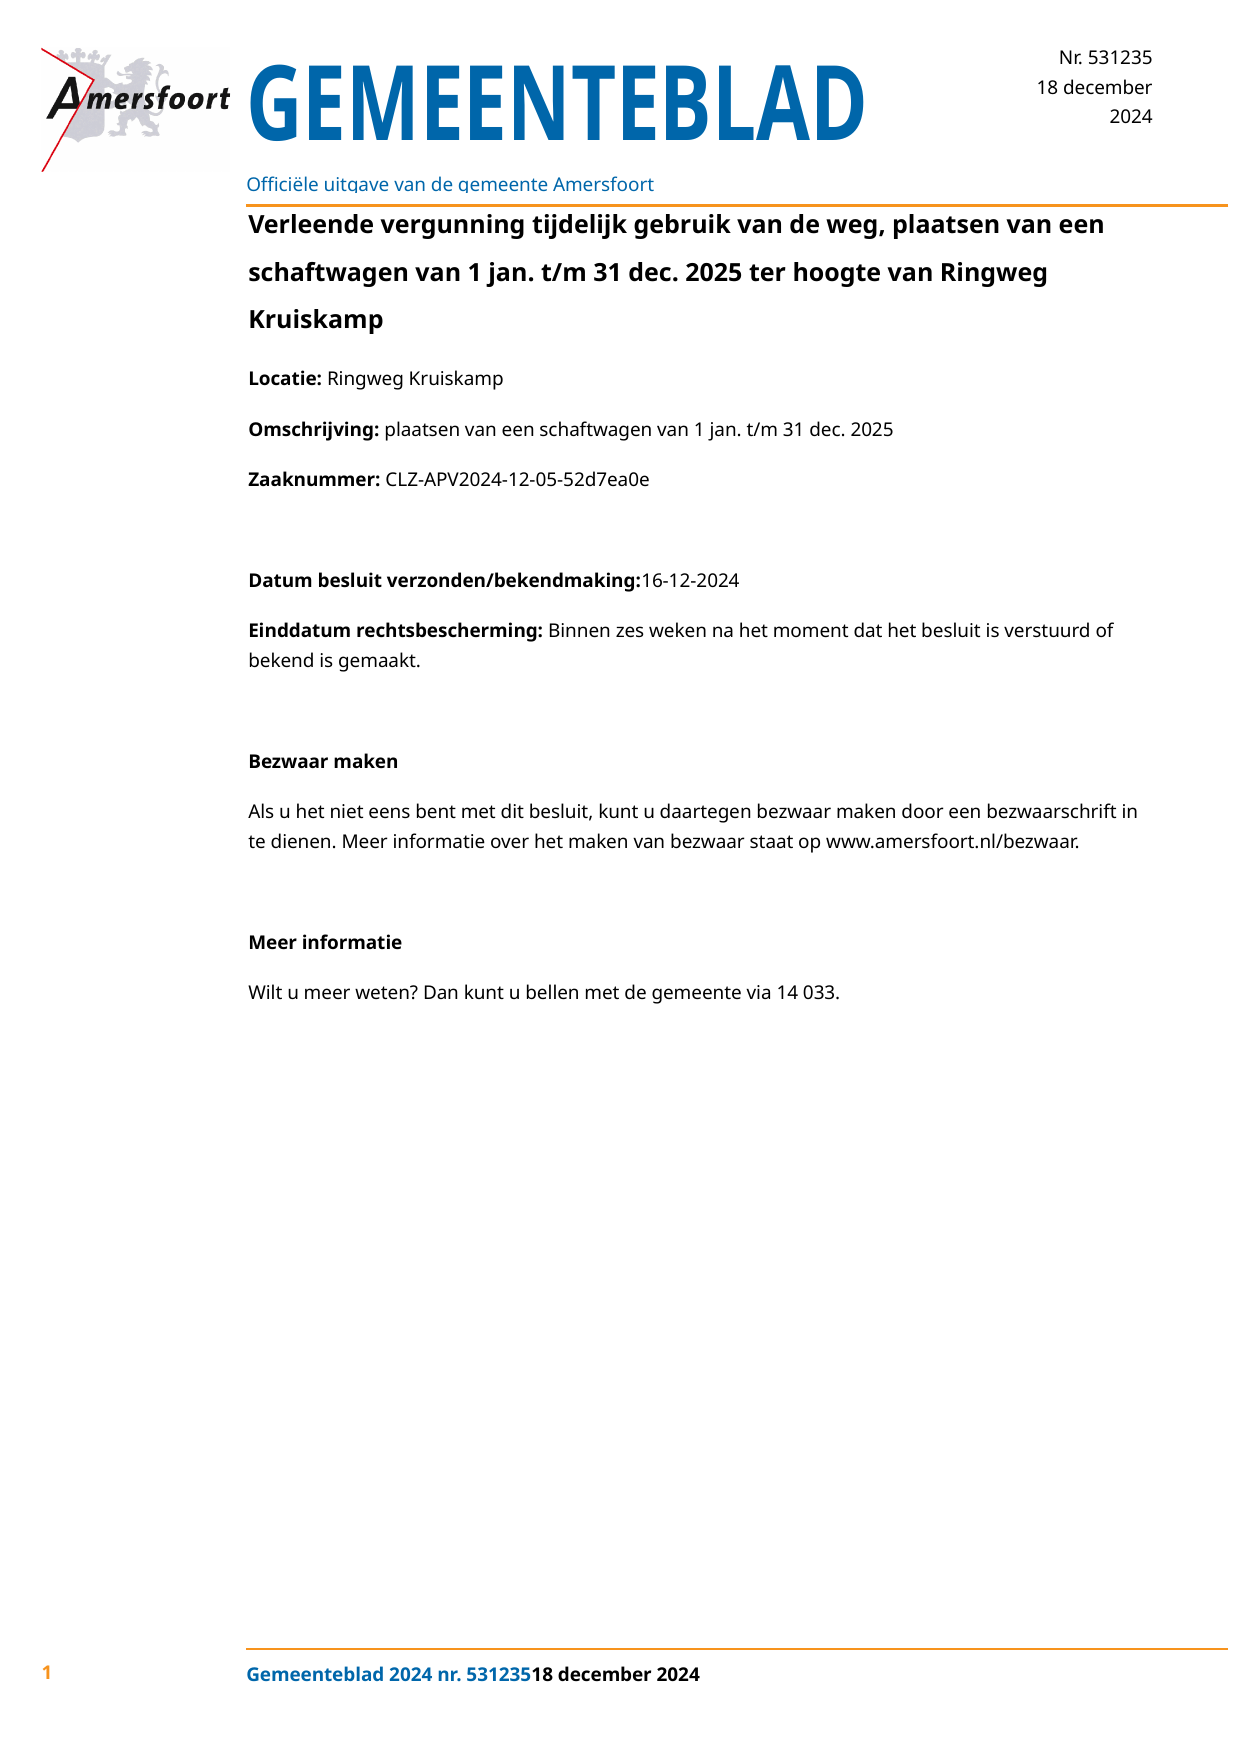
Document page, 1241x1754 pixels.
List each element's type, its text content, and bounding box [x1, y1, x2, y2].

text Einddatum rechtsbescherming: Binnen zes weken na het moment dat het besluit is verstuurd of bekend is gemaakt. [248, 618, 1152, 673]
text Locatie: Ringweg Kruiskamp [248, 366, 1152, 391]
text Datum besluit verzonden/bekendmaking:16-12-2024 [248, 567, 1152, 593]
text Omschrijving: plaatsen van een schaftwagen van 1 jan. t/m 31 dec. 2025 [248, 416, 1152, 442]
text Verleende vergunning tijdelijk gebruik van de weg, plaatsen van een schaftwagen van 1 jan. t/m 31 dec. 2025 ter hoogte van Ringweg Kruiskamp [248, 207, 1152, 336]
text Als u het niet eens bent met dit besluit, kunt u daartegen bezwaar maken door een bezwaarschrift in te dienen. Meer informatie over het maken van bezwaar staat op www.amersfoort.nl/bezwaar. [248, 798, 1152, 854]
text Wilt u meer weten? Dan kunt u bellen met de gemeente via 14 033. [248, 979, 1152, 1005]
picture [41, 47, 231, 172]
text Bezwaar maken [248, 748, 1152, 774]
text Meer informatie [248, 929, 1152, 954]
text Zaaknummer: CLZ-APV2024-12-05-52d7ea0e [248, 466, 1152, 492]
